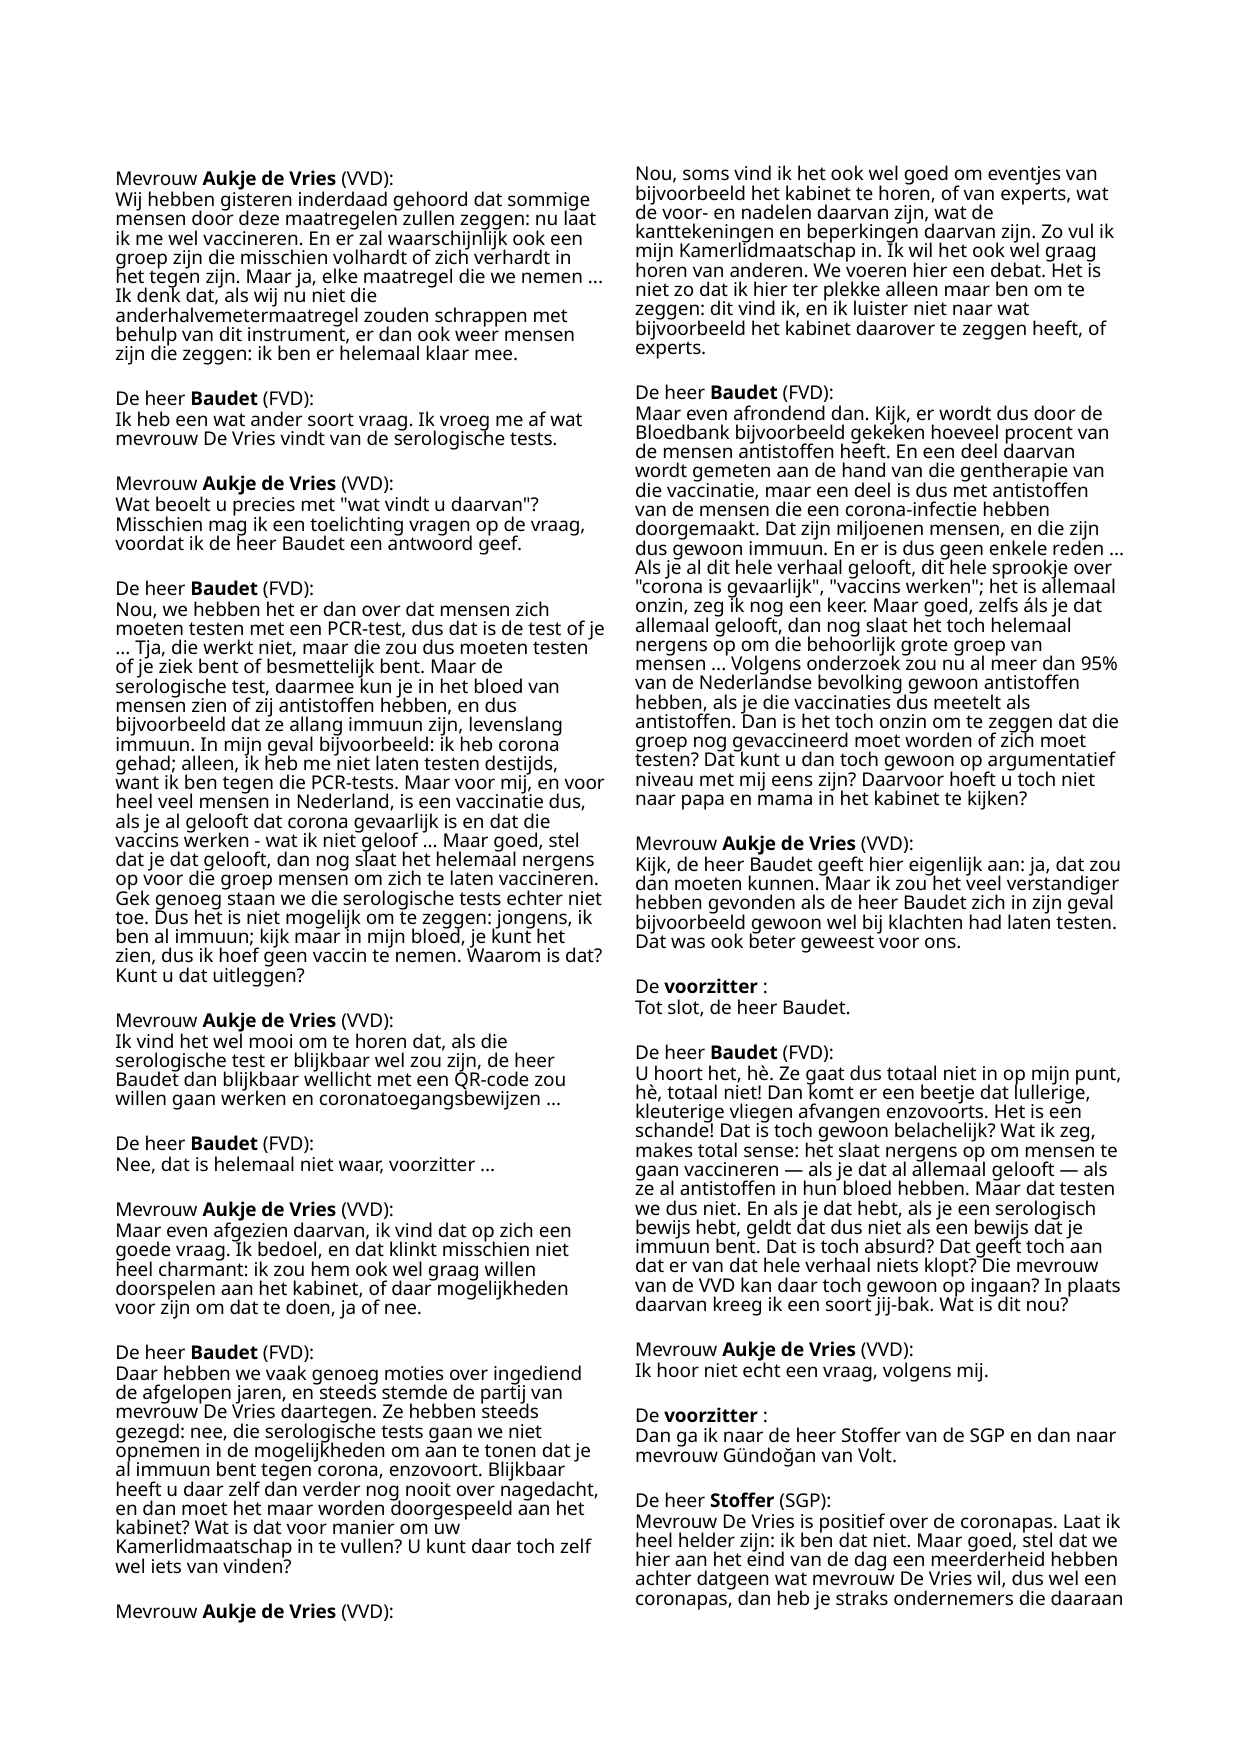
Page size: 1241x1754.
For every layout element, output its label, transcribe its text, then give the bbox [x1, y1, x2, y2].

text Ik vind het wel mooi om te horen dat, als die serologische test er blijkbaar wel zou zijn, de heer Baudet dan blijkbaar wellicht met een QR-code zou willen gaan werken en coronatoegangsbewijzen ... [115, 1033, 605, 1110]
text Wat beoelt u precies met "wat vindt u daarvan"? Misschien mag ik een toelichting vragen op de vraag, voordat ik de heer Baudet een antwoord geef. [115, 496, 605, 554]
text De heer Baudet (FVD): [115, 385, 605, 411]
text Nou, soms vind ik het ook wel goed om eventjes van bijvoorbeeld het kabinet te horen, of van experts, wat de voor- en nadelen daarvan zijn, wat de kanttekeningen en beperkingen daarvan zijn. Zo vul ik mijn Kamerlidmaatschap in. Ik wil het ook wel graag horen van anderen. We voeren hier een debat. Het is niet zo dat ik hier ter plekke alleen maar ben om te zeggen: dit vind ik, en ik luister niet naar wat bijvoorbeeld het kabinet daarover te zeggen heeft, of experts. [635, 165, 1125, 358]
text Nee, dat is helemaal niet waar, voorzitter ... [115, 1156, 605, 1176]
text De voorzitter : [635, 973, 1125, 999]
text Mevrouw Aukje de Vries (VVD): [115, 165, 605, 191]
text Mevrouw Aukje de Vries (VVD): [115, 1007, 605, 1033]
text Dan ga ik naar de heer Stoffer van de SGP en dan naar mevrouw Gündoğan van Volt. [635, 1427, 1125, 1466]
text Maar even afgezien daarvan, ik vind dat op zich een goede vraag. Ik bedoel, en dat klinkt misschien niet heel charmant: ik zou hem ook wel graag willen doorspelen aan het kabinet, of daar mogelijkheden voor zijn om dat te doen, ja of nee. [115, 1222, 605, 1318]
text Mevrouw Aukje de Vries (VVD): [115, 1598, 605, 1623]
text Kijk, de heer Baudet geeft hier eigenlijk aan: ja, dat zou dan moeten kunnen. Maar ik zou het veel verstandiger hebben gevonden als de heer Baudet zich in zijn geval bijvoorbeeld gewoon wel bij klachten had laten testen. Dat was ook beter geweest voor ons. [635, 856, 1125, 952]
text Daar hebben we vaak genoeg moties over ingediend de afgelopen jaren, en steeds stemde de partij van mevrouw De Vries daartegen. Ze hebben steeds gezegd: nee, die serologische tests gaan we niet opnemen in de mogelijkheden om aan te tonen dat je al immuun bent tegen corona, enzovoort. Blijkbaar heeft u daar zelf dan verder nog nooit over nagedacht, en dan moet het maar worden doorgespeeld aan het kabinet? Wat is dat voor manier om uw Kamerlidmaatschap in te vullen? U kunt daar toch zelf wel iets van vinden? [115, 1365, 605, 1577]
text Ik hoor niet echt een vraag, volgens mij. [635, 1362, 1125, 1381]
text Mevrouw Aukje de Vries (VVD): [115, 1196, 605, 1222]
text Tot slot, de heer Baudet. [635, 999, 1125, 1018]
text Ik heb een wat ander soort vraag. Ik vroeg me af wat mevrouw De Vries vindt van de serologische tests. [115, 411, 605, 450]
text De heer Baudet (FVD): [115, 1131, 605, 1156]
text De heer Baudet (FVD): [115, 575, 605, 601]
text De heer Stoffer (SGP): [635, 1487, 1125, 1513]
text Mevrouw Aukje de Vries (VVD): [115, 471, 605, 496]
text Wij hebben gisteren inderdaad gehoord dat sommige mensen door deze maatregelen zullen zeggen: nu laat ik me wel vaccineren. En er zal waarschijnlijk ook een groep zijn die misschien volhardt of zich verhardt in het tegen zijn. Maar ja, elke maatregel die we nemen ... Ik denk dat, als wij nu niet die anderhalvemetermaatregel zouden schrappen met behulp van dit instrument, er dan ook weer mensen zijn die zeggen: ik ben er helemaal klaar mee. [115, 191, 605, 364]
text Mevrouw Aukje de Vries (VVD): [635, 1336, 1125, 1362]
text De heer Baudet (FVD): [115, 1339, 605, 1365]
text U hoort het, hè. Ze gaat dus totaal niet in op mijn punt, hè, totaal niet! Dan komt er een beetje dat lullerige, kleuterige vliegen afvangen enzovoorts. Het is een schande! Dat is toch gewoon belachelijk? Wat ik zeg, makes total sense: het slaat nergens op om mensen te gaan vaccineren — als je dat al allemaal gelooft — als ze al antistoffen in hun bloed hebben. Maar dat testen we dus niet. En als je dat hebt, als je een serologisch bewijs hebt, geldt dat dus niet als een bewijs dat je immuun bent. Dat is toch absurd? Dat geeft toch aan dat er van dat hele verhaal niets klopt? Die mevrouw van de VVD kan daar toch gewoon op ingaan? In plaats daarvan kreeg ik een soort jij-bak. Wat is dit nou? [635, 1064, 1125, 1315]
text Nou, we hebben het er dan over dat mensen zich moeten testen met een PCR-test, dus dat is de test of je ... Tja, die werkt niet, maar die zou dus moeten testen of je ziek bent of besmettelijk bent. Maar de serologische test, daarmee kun je in het bloed van mensen zien of zij antistoffen hebben, en dus bijvoorbeeld dat ze allang immuun zijn, levenslang immuun. In mijn geval bijvoorbeeld: ik heb corona gehad; alleen, ik heb me niet laten testen destijds, want ik ben tegen die PCR-tests. Maar voor mij, en voor heel veel mensen in Nederland, is een vaccinatie dus, als je al gelooft dat corona gevaarlijk is en dat die vaccins werken - wat ik niet geloof ... Maar goed, stel dat je dat gelooft, dan nog slaat het helemaal nergens op voor die groep mensen om zich te laten vaccineren. Gek genoeg staan we die serologische tests echter niet toe. Dus het is niet mogelijk om te zeggen: jongens, ik ben al immuun; kijk maar in mijn bloed, je kunt het zien, dus ik hoef geen vaccin te nemen. Waarom is dat? Kunt u dat uitleggen? [115, 601, 605, 986]
text Mevrouw Aukje de Vries (VVD): [635, 830, 1125, 856]
text Maar even afrondend dan. Kijk, er wordt dus door de Bloedbank bijvoorbeeld gekeken hoeveel procent van de mensen antistoffen heeft. En een deel daarvan wordt gemeten aan de hand van die gentherapie van die vaccinatie, maar een deel is dus met antistoffen van de mensen die een corona-infectie hebben doorgemaakt. Dat zijn miljoenen mensen, en die zijn dus gewoon immuun. En er is dus geen enkele reden ... Als je al dit hele verhaal gelooft, dit hele sprookje over "corona is gevaarlijk", "vaccins werken"; het is allemaal onzin, zeg ik nog een keer. Maar goed, zelfs áls je dat allemaal gelooft, dan nog slaat het toch helemaal nergens op om die behoorlijk grote groep van mensen ... Volgens onderzoek zou nu al meer dan 95% van de Nederlandse bevolking gewoon antistoffen hebben, als je die vaccinaties dus meetelt als antistoffen. Dan is het toch onzin om te zeggen dat die groep nog gevaccineerd moet worden of zich moet testen? Dat kunt u dan toch gewoon op argumentatief niveau met mij eens zijn? Daarvoor hoeft u toch niet naar papa en mama in het kabinet te kijken? [635, 404, 1125, 809]
text De voorzitter : [635, 1402, 1125, 1427]
text De heer Baudet (FVD): [635, 1039, 1125, 1064]
text De heer Baudet (FVD): [635, 379, 1125, 404]
text Mevrouw De Vries is positief over de coronapas. Laat ik heel helder zijn: ik ben dat niet. Maar goed, stel dat we hier aan het eind van de dag een meerderheid hebben achter datgeen wat mevrouw De Vries wil, dus wel een coronapas, dan heb je straks ondernemers die daaraan [635, 1513, 1125, 1609]
